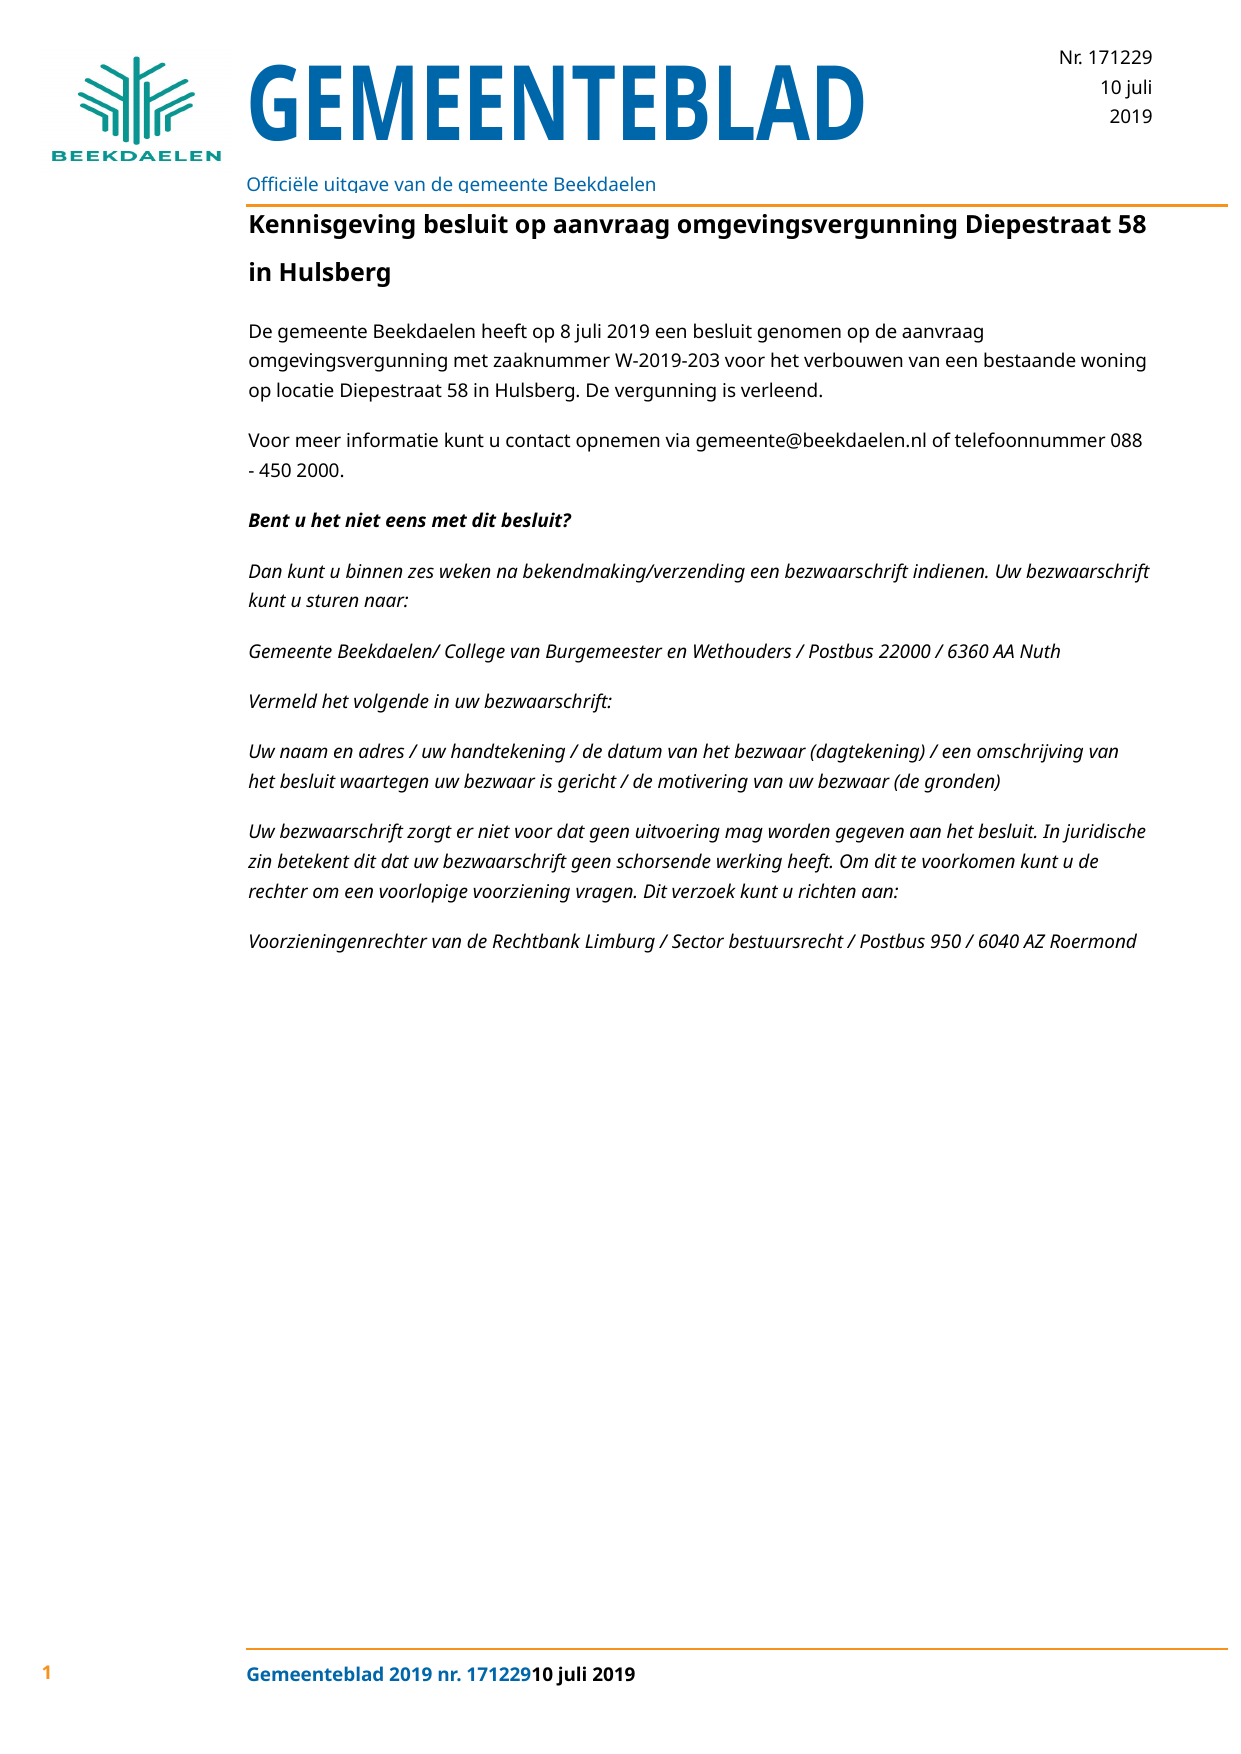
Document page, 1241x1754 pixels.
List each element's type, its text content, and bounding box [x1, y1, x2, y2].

picture [41, 47, 231, 172]
text Uw bezwaarschrift zorgt er niet voor dat geen uitvoering mag worden gegeven aan het besluit. In juridische zin betekent dit dat uw bezwaarschrift geen schorsende werking heeft. Om dit te voorkomen kunt u de rechter om een voorlopige voorziening vragen. Dit verzoek kunt u richten aan: [248, 819, 1152, 904]
text Gemeente Beekdaelen/ College van Burgemeester en Wethouders / Postbus 22000 / 6360 AA Nuth [248, 638, 1152, 664]
text Vermeld het volgende in uw bezwaarschrift: [248, 688, 1152, 714]
text Voorzieningenrechter van de Rechtbank Limburg / Sector bestuursrecht / Postbus 950 / 6040 AZ Roermond [248, 928, 1152, 954]
text Dan kunt u binnen zes weken na bekendmaking/verzending een bezwaarschrift indienen. Uw bezwaarschrift kunt u sturen naar: [248, 558, 1152, 613]
text Kennisgeving besluit op aanvraag omgevingsvergunning Diepestraat 58 in Hulsberg [248, 207, 1152, 288]
text Bent u het niet eens met dit besluit? [248, 507, 1152, 533]
text Voor meer informatie kunt u contact opnemen via gemeente@beekdaelen.nl of telefoonnummer 088 - 450 2000. [248, 427, 1152, 483]
text De gemeente Beekdaelen heeft op 8 juli 2019 een besluit genomen op de aanvraag omgevingsvergunning met zaaknummer W-2019-203 voor het verbouwen van een bestaande woning op locatie Diepestraat 58 in Hulsberg. De vergunning is verleend. [248, 318, 1152, 403]
text Uw naam en adres / uw handtekening / de datum van het bezwaar (dagtekening) / een omschrijving van het besluit waartegen uw bezwaar is gericht / de motivering van uw bezwaar (de gronden) [248, 739, 1152, 794]
